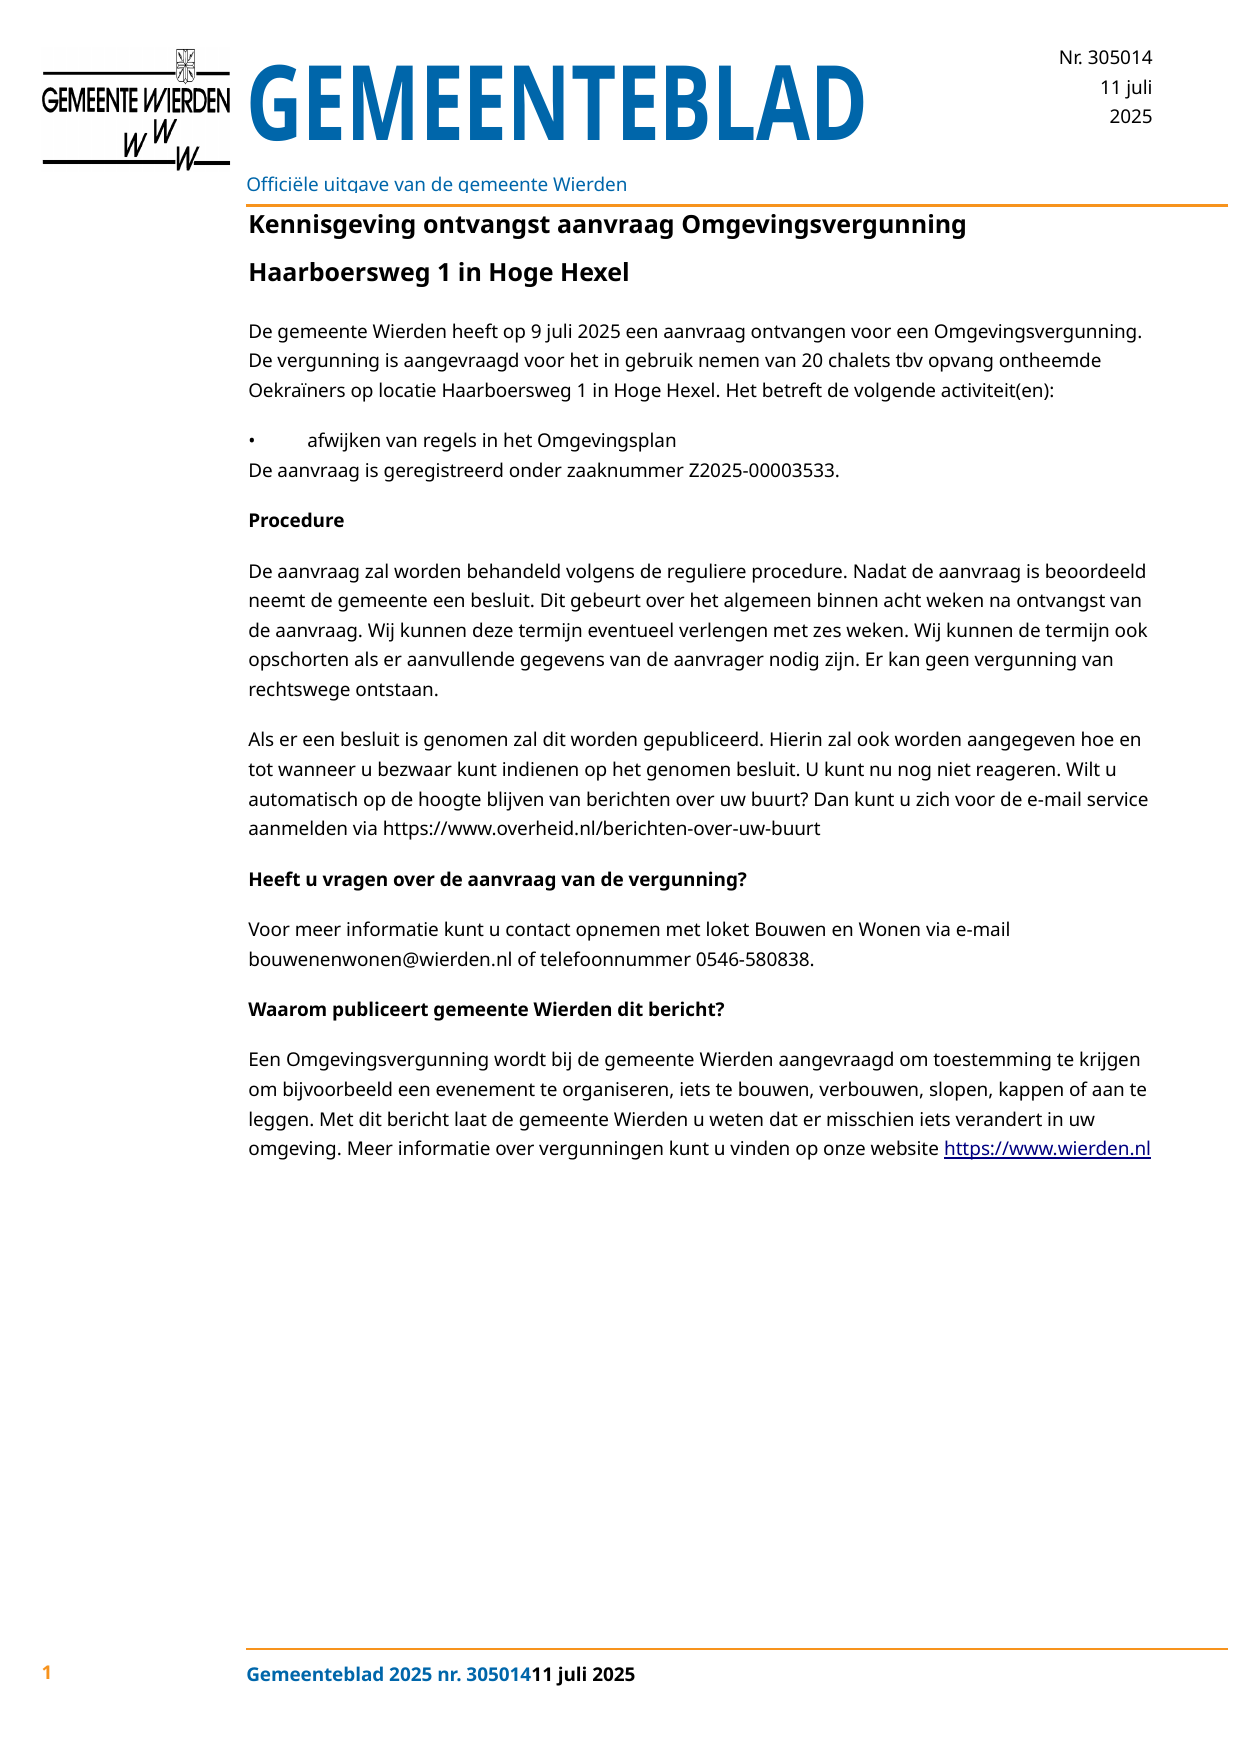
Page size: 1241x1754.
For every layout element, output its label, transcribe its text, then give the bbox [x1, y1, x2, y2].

text Kennisgeving ontvangst aanvraag Omgevingsvergunning Haarboersweg 1 in Hoge Hexel [248, 207, 1152, 288]
text De aanvraag zal worden behandeld volgens de reguliere procedure. Nadat de aanvraag is beoordeeld neemt de gemeente een besluit. Dit gebeurt over het algemeen binnen acht weken na ontvangst van de aanvraag. Wij kunnen deze termijn eventueel verlengen met zes weken. Wij kunnen de termijn ook opschorten als er aanvullende gegevens van de aanvrager nodig zijn. Er kan geen vergunning van rechtswege ontstaan. [248, 558, 1152, 702]
text Een Omgevingsvergunning wordt bij de gemeente Wierden aangevraagd om toestemming te krijgen om bijvoorbeeld een evenement te organiseren, iets te bouwen, verbouwen, slopen, kappen of aan te leggen. Met dit bericht laat de gemeente Wierden u weten dat er misschien iets verandert in uw omgeving. Meer informatie over vergunningen kunt u vinden op onze website https://www.wierden.nl [248, 1047, 1152, 1161]
text De aanvraag is geregistreerd onder zaaknummer Z2025-00003533. [248, 457, 1152, 483]
text Als er een besluit is genomen zal dit worden gepubliceerd. Hierin zal ook worden aangegeven hoe en tot wanneer u bezwaar kunt indienen op het genomen besluit. U kunt nu nog niet reageren. Wilt u automatisch op de hoogte blijven van berichten over uw buurt? Dan kunt u zich voor de e-mail service aanmelden via https://www.overheid.nl/berichten-over-uw-buurt [248, 727, 1152, 841]
text Procedure [248, 507, 1152, 533]
picture [41, 47, 231, 172]
text Waarom publiceert gemeente Wierden dit bericht? [248, 996, 1152, 1022]
text Heeft u vragen over de aanvraag van de vergunning? [248, 866, 1152, 892]
text Voor meer informatie kunt u contact opnemen met loket Bouwen en Wonen via e-mail bouwenenwonen@wierden.nl of telefoonnummer 0546-580838. [248, 916, 1152, 972]
text De gemeente Wierden heeft op 9 juli 2025 een aanvraag ontvangen voor een Omgevingsvergunning. De vergunning is aangevraagd voor het in gebruik nemen van 20 chalets tbv opvang ontheemde Oekraïners op locatie Haarboersweg 1 in Hoge Hexel. Het betreft de volgende activiteit(en): [248, 318, 1152, 403]
list afwijken van regels in het Omgevingsplan [248, 427, 1152, 453]
